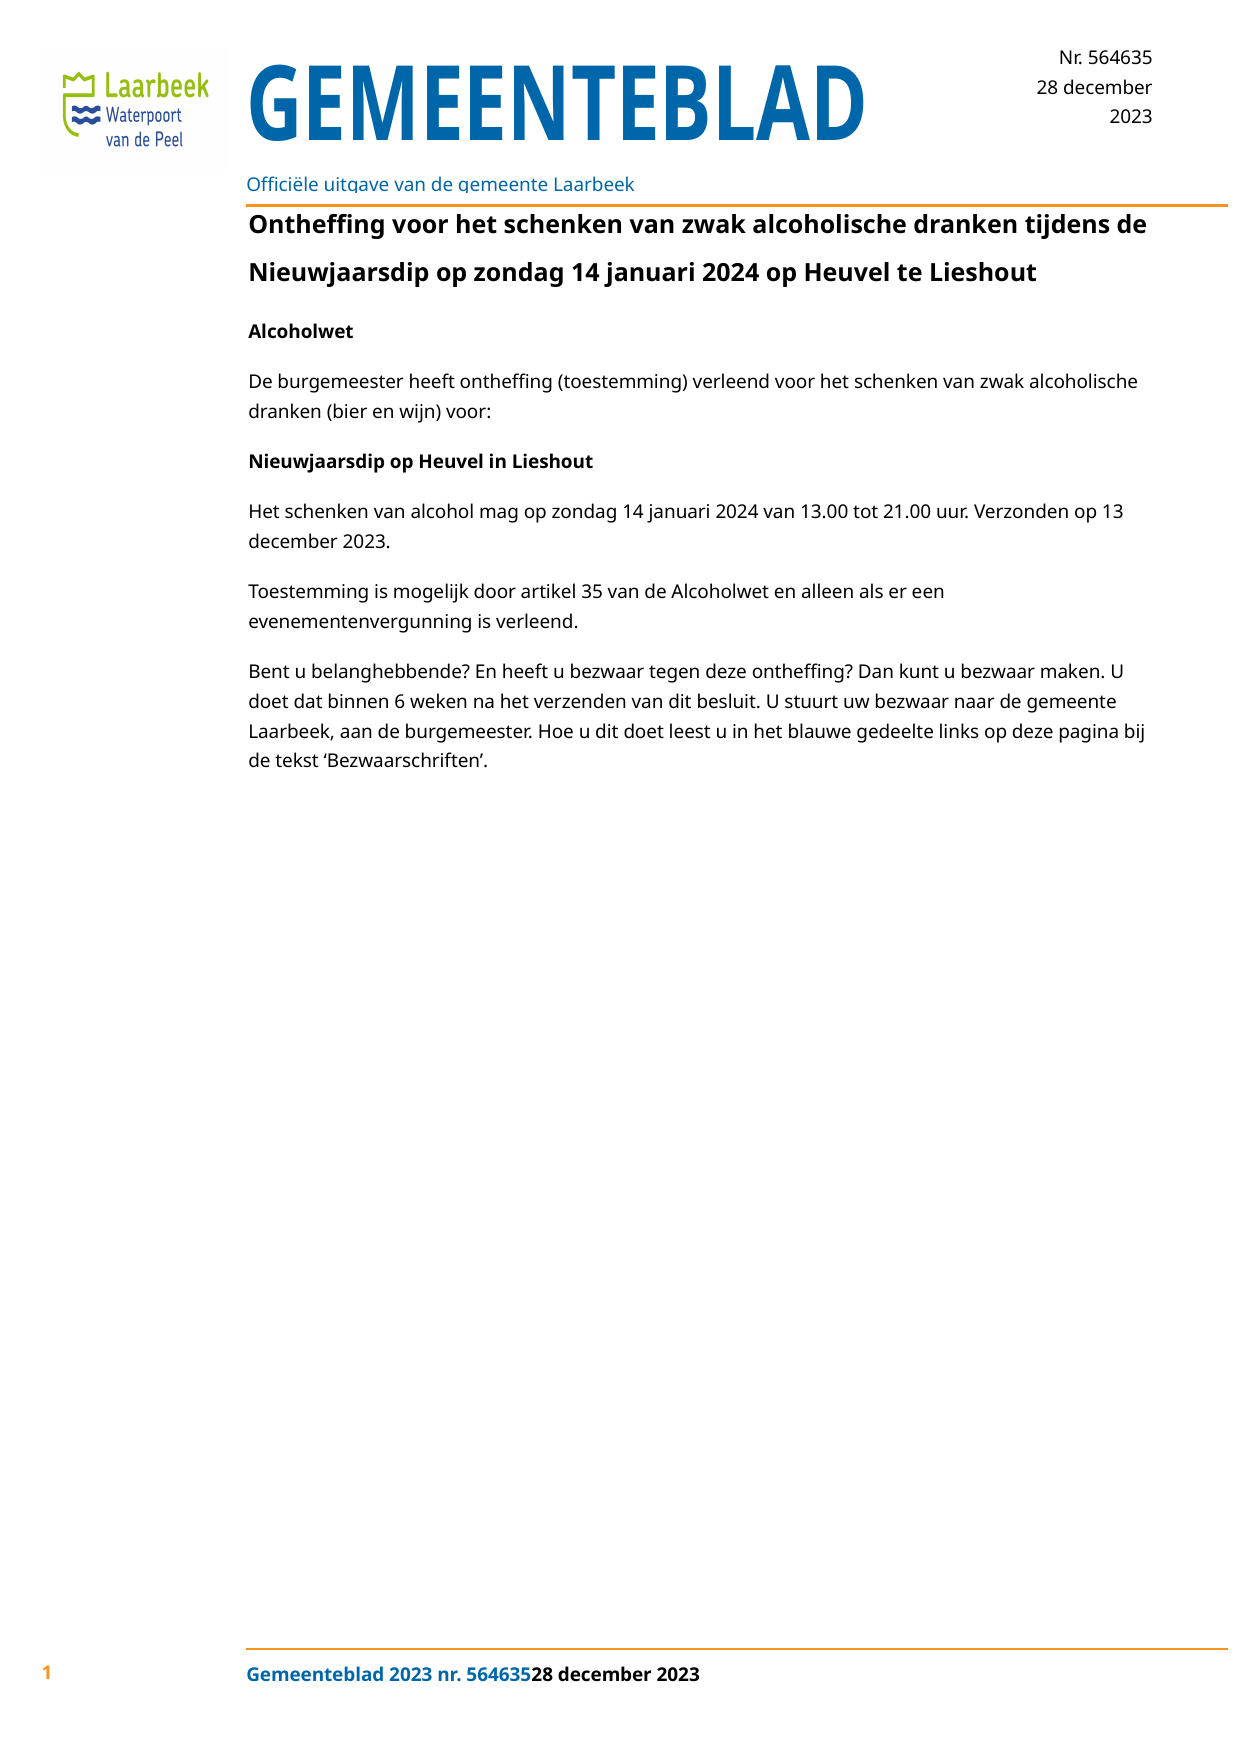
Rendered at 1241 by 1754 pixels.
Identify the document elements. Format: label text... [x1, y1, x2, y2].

picture [41, 47, 231, 172]
text Nieuwjaarsdip op Heuvel in Lieshout [248, 448, 1152, 474]
text Alcoholwet [248, 318, 1152, 344]
text Ontheffing voor het schenken van zwak alcoholische dranken tijdens de Nieuwjaarsdip op zondag 14 januari 2024 op Heuvel te Lieshout [248, 207, 1152, 288]
text Het schenken van alcohol mag op zondag 14 januari 2024 van 13.00 tot 21.00 uur. Verzonden op 13 december 2023. [248, 499, 1152, 554]
text Bent u belanghebbende? En heeft u bezwaar tegen deze ontheffing? Dan kunt u bezwaar maken. U doet dat binnen 6 weken na het verzenden van dit besluit. U stuurt uw bezwaar naar de gemeente Laarbeek, aan de burgemeester. Hoe u dit doet leest u in het blauwe gedeelte links op deze pagina bij de tekst ‘Bezwaarschriften’. [248, 659, 1152, 773]
text Toestemming is mogelijk door artikel 35 van de Alcoholwet en alleen als er een evenementenvergunning is verleend. [248, 579, 1152, 634]
text De burgemeester heeft ontheffing (toestemming) verleend voor het schenken van zwak alcoholische dranken (bier en wijn) voor: [248, 368, 1152, 424]
